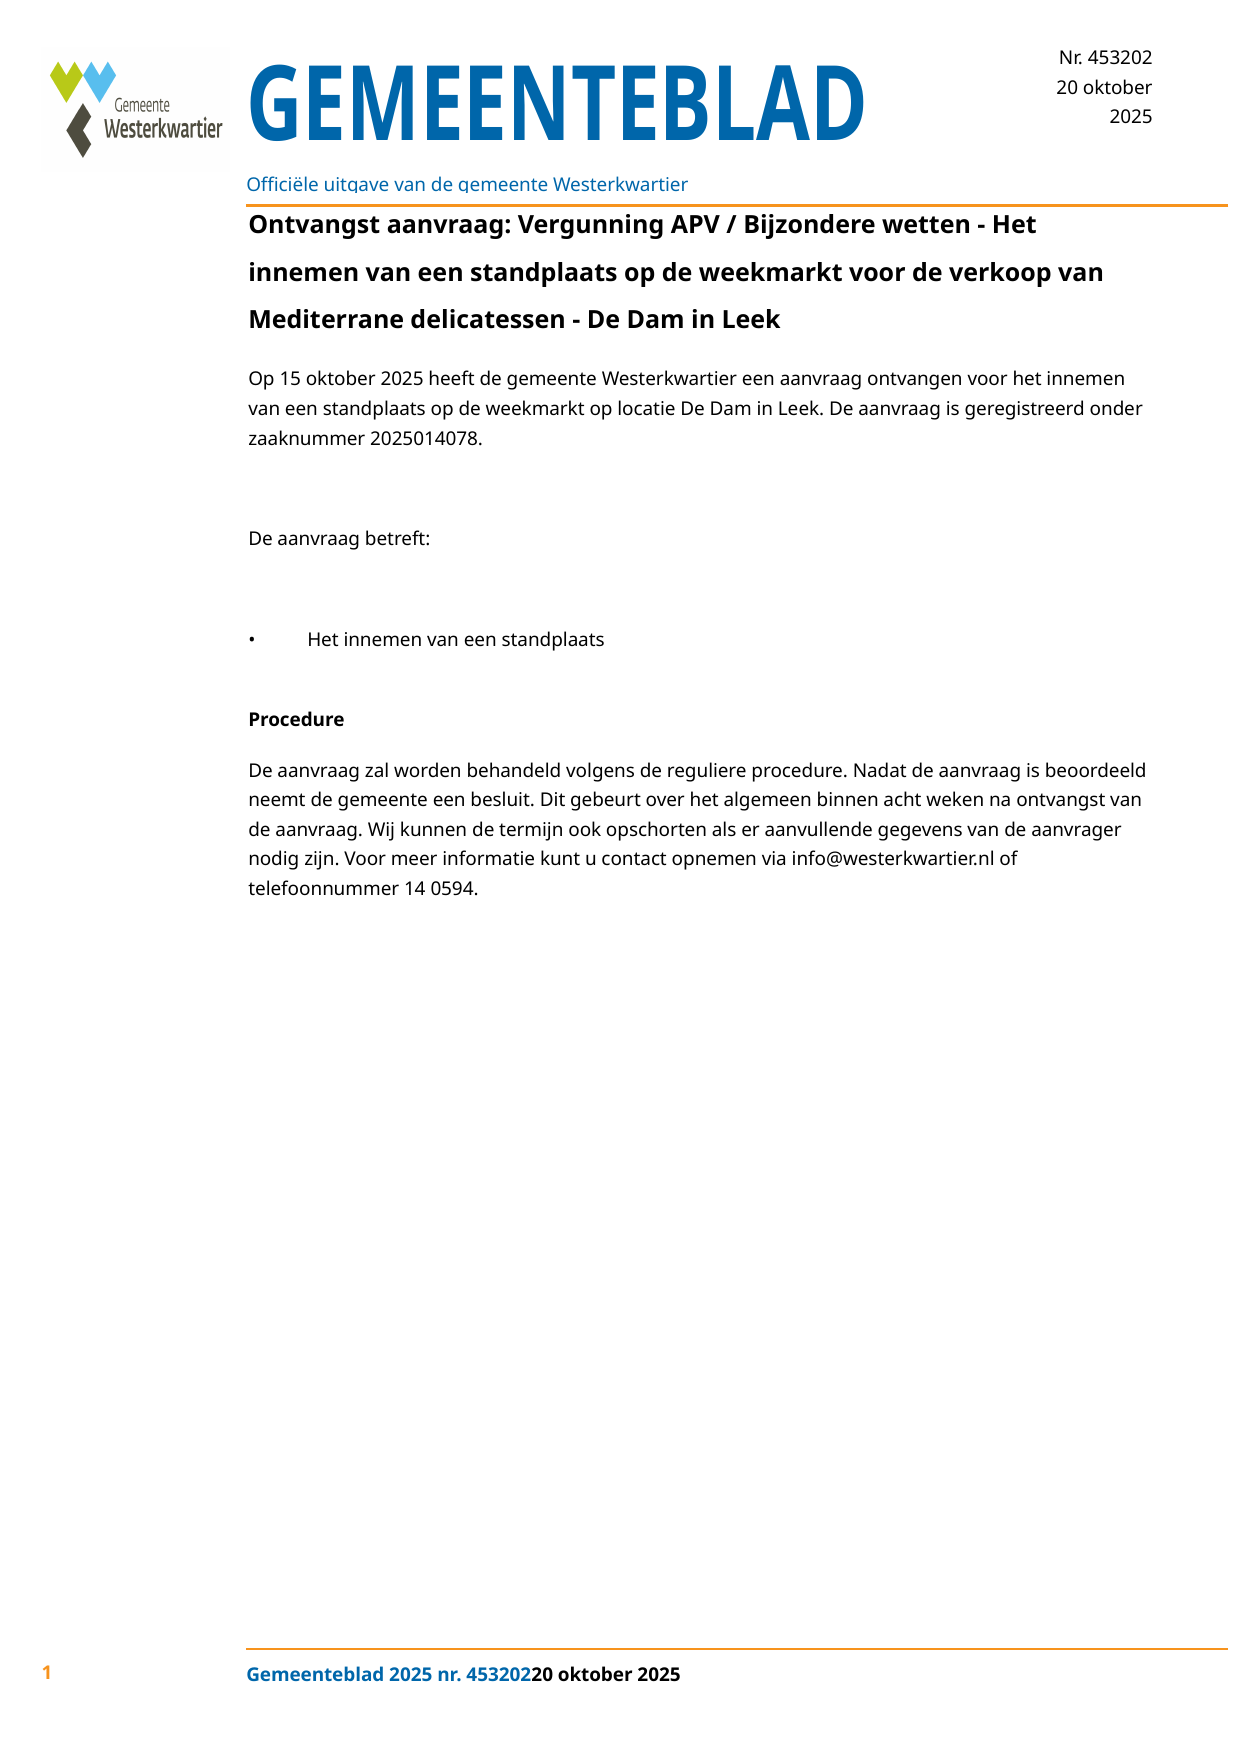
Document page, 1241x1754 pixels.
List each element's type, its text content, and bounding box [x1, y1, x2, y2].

text De aanvraag zal worden behandeld volgens de reguliere procedure. Nadat de aanvraag is beoordeeld neemt de gemeente een besluit. Dit gebeurt over het algemeen binnen acht weken na ontvangst van de aanvraag. Wij kunnen de termijn ook opschorten als er aanvullende gegevens van de aanvrager nodig zijn. Voor meer informatie kunt u contact opnemen via info@westerkwartier.nl of telefoonnummer 14 0594. [248, 757, 1152, 901]
text Ontvangst aanvraag: Vergunning APV / Bijzondere wetten - Het innemen van een standplaats op de weekmarkt voor de verkoop van Mediterrane delicatessen - De Dam in Leek [248, 207, 1152, 336]
text Procedure [248, 706, 1152, 732]
picture [41, 47, 231, 172]
text Op 15 oktober 2025 heeft de gemeente Westerkwartier een aanvraag ontvangen voor het innemen van een standplaats op de weekmarkt op locatie De Dam in Leek. De aanvraag is geregistreerd onder zaaknummer 2025014078. [248, 366, 1152, 450]
list Het innemen van een standplaats [248, 626, 1152, 652]
text De aanvraag betreft: [248, 526, 1152, 551]
